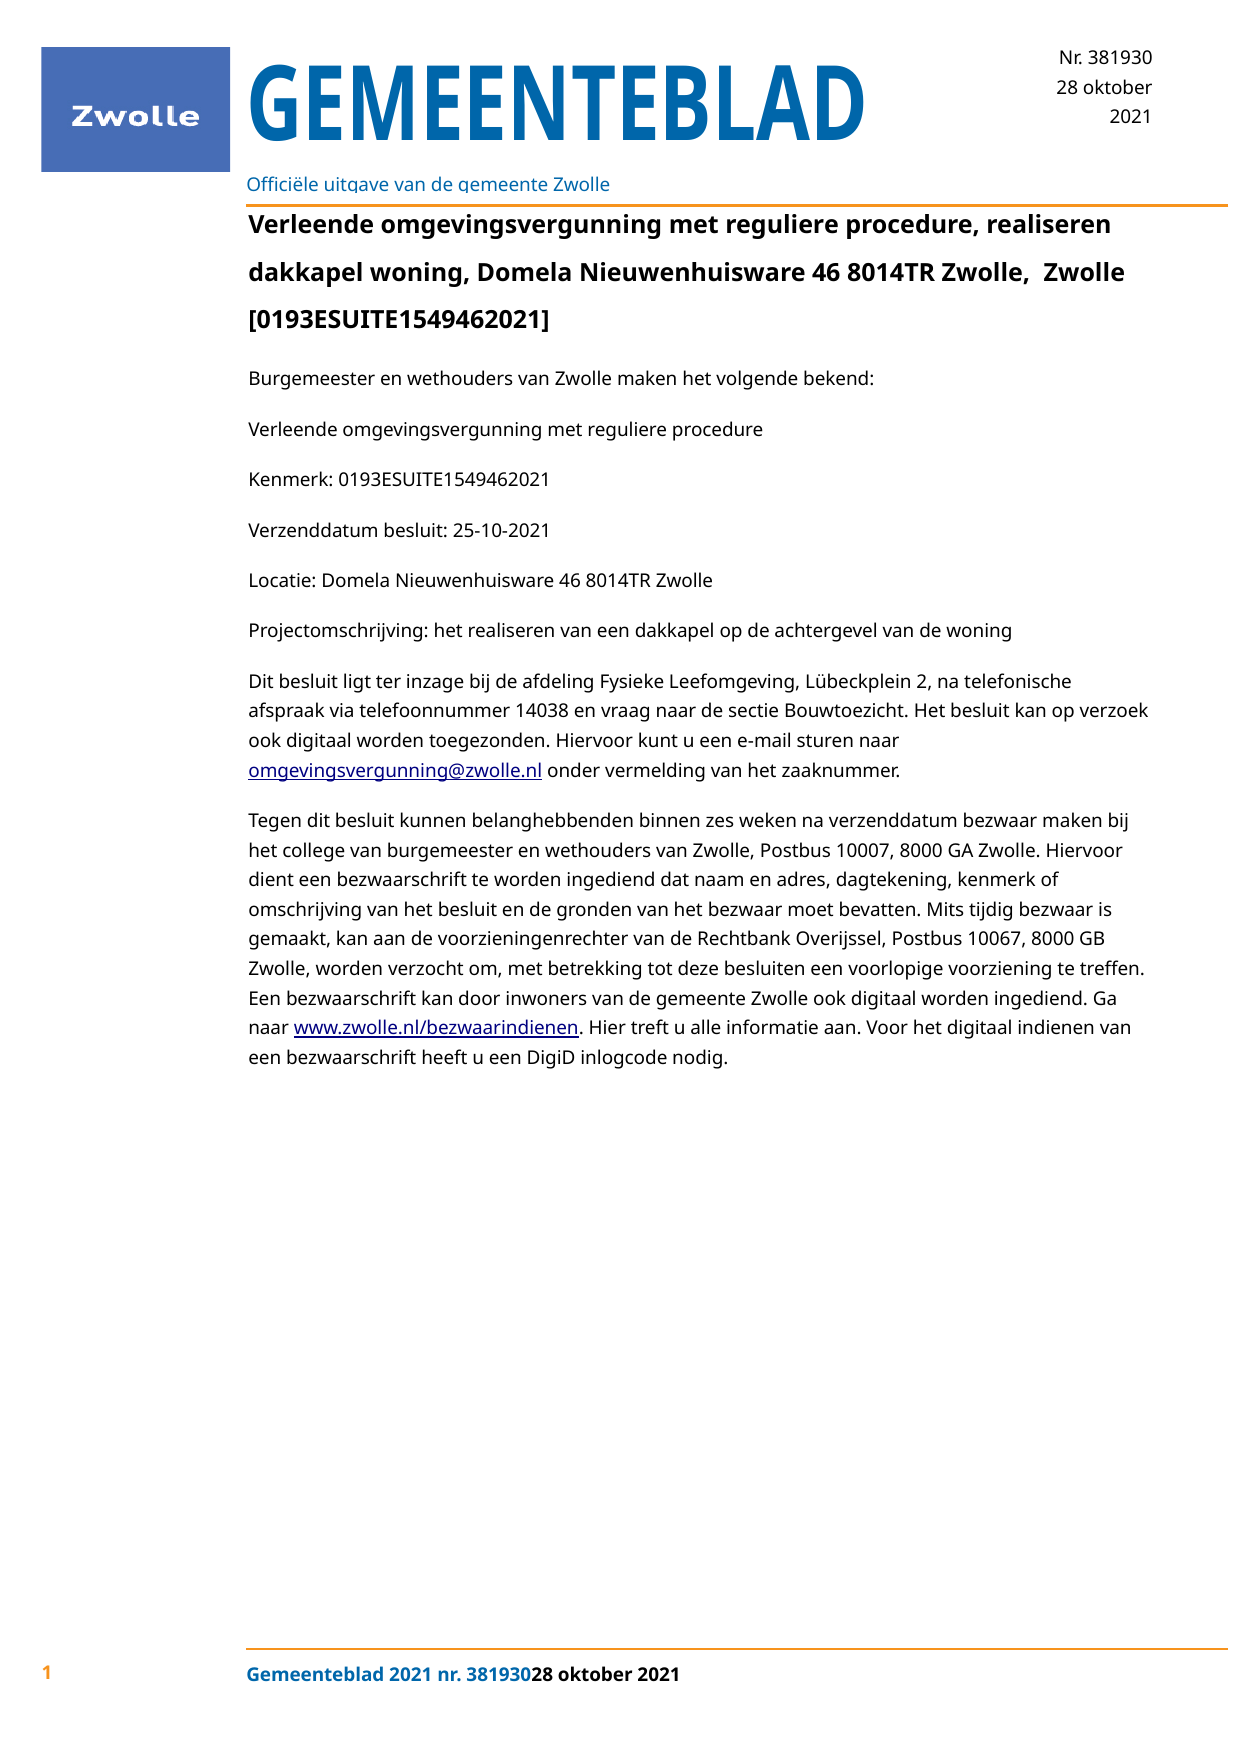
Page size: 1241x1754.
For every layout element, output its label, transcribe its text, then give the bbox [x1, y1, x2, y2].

text Verzenddatum besluit: 25-10-2021 [248, 517, 1152, 542]
text Verleende omgevingsvergunning met reguliere procedure [248, 416, 1152, 442]
text Locatie: Domela Nieuwenhuisware 46 8014TR Zwolle [248, 567, 1152, 593]
text Tegen dit besluit kunnen belanghebbenden binnen zes weken na verzenddatum bezwaar maken bij het college van burgemeester en wethouders van Zwolle, Postbus 10007, 8000 GA Zwolle. Hiervoor dient een bezwaarschrift te worden ingediend dat naam en adres, dagtekening, kenmerk of omschrijving van het besluit en de gronden van het bezwaar moet bevatten. Mits tijdig bezwaar is gemaakt, kan aan de voorzieningenrechter van de Rechtbank Overijssel, Postbus 10067, 8000 GB Zwolle, worden verzocht om, met betrekking tot deze besluiten een voorlopige voorziening te treffen. Een bezwaarschrift kan door inwoners van de gemeente Zwolle ook digitaal worden ingediend. Ga naar www.zwolle.nl/bezwaarindienen. Hier treft u alle informatie aan. Voor het digitaal indienen van een bezwaarschrift heeft u een DigiD inlogcode nodig. [248, 807, 1152, 1069]
text Burgemeester en wethouders van Zwolle maken het volgende bekend: [248, 366, 1152, 391]
text Kenmerk: 0193ESUITE1549462021 [248, 466, 1152, 492]
text Verleende omgevingsvergunning met reguliere procedure, realiseren dakkapel woning, Domela Nieuwenhuisware 46 8014TR Zwolle, Zwolle [0193ESUITE1549462021] [248, 207, 1152, 336]
text Projectomschrijving: het realiseren van een dakkapel op de achtergevel van de woning [248, 618, 1152, 643]
picture [41, 47, 231, 172]
text Dit besluit ligt ter inzage bij de afdeling Fysieke Leefomgeving, Lübeckplein 2, na telefonische afspraak via telefoonnummer 14038 en vraag naar de sectie Bouwtoezicht. Het besluit kan op verzoek ook digitaal worden toegezonden. Hiervoor kunt u een e-mail sturen naar omgevingsvergunning@zwolle.nl onder vermelding van het zaaknummer. [248, 668, 1152, 782]
